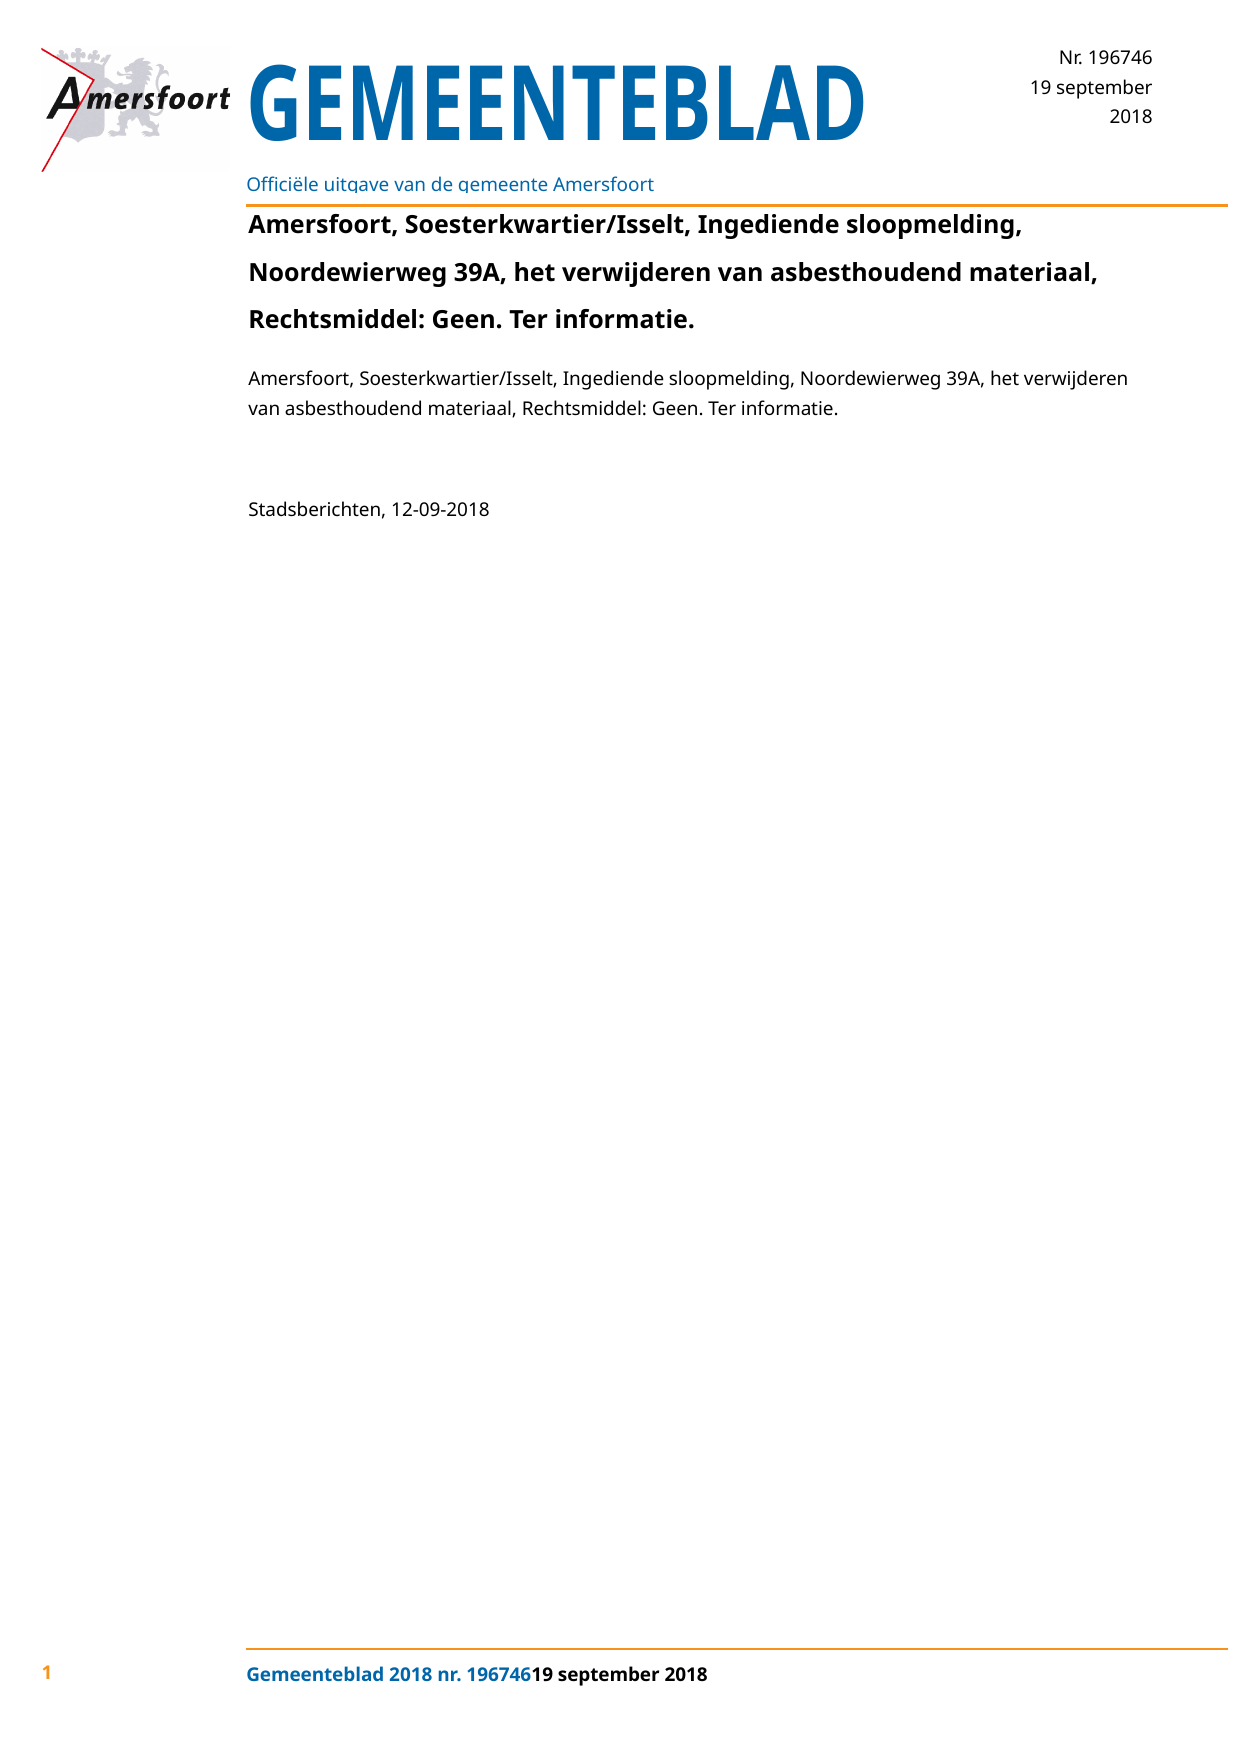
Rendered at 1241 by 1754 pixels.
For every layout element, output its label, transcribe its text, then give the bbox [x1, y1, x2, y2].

text Stadsberichten, 12-09-2018 [248, 496, 1152, 522]
text Amersfoort, Soesterkwartier/Isselt, Ingediende sloopmelding, Noordewierweg 39A, het verwijderen van asbesthoudend materiaal, Rechtsmiddel: Geen. Ter informatie. [248, 366, 1152, 421]
picture [41, 47, 231, 172]
text Amersfoort, Soesterkwartier/Isselt, Ingediende sloopmelding, Noordewierweg 39A, het verwijderen van asbesthoudend materiaal, Rechtsmiddel: Geen. Ter informatie. [248, 207, 1152, 336]
